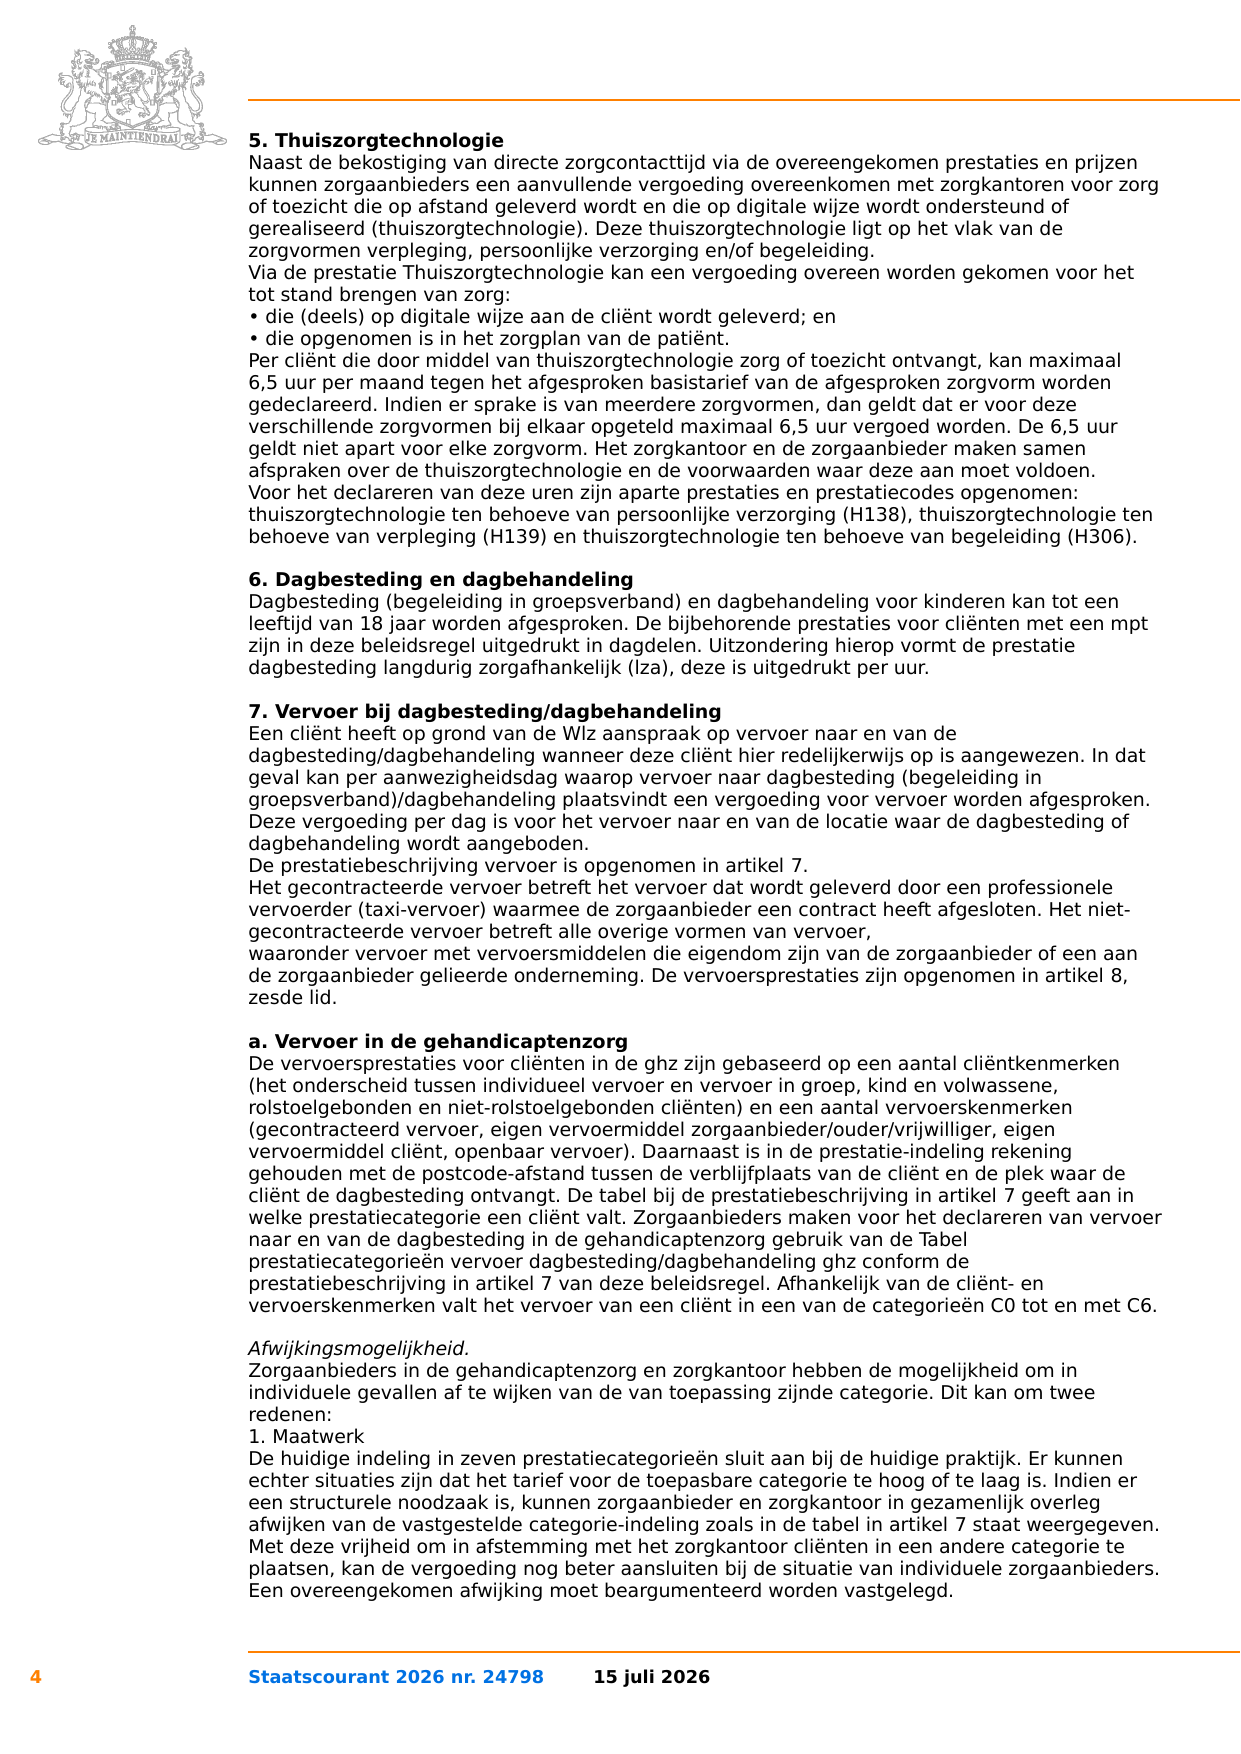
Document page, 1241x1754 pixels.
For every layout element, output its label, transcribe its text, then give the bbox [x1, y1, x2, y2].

text Naast de bekostiging van directe zorgcontacttijd via de overeengekomen prestaties en prijzen kunnen zorgaanbieders een aanvullende vergoeding overeenkomen met zorgkantoren voor zorg of toezicht die op afstand geleverd wordt en die op digitale wijze wordt ondersteund of gerealiseerd (thuiszorgtechnologie). Deze thuiszorgtechnologie ligt op het vlak van de zorgvormen verpleging, persoonlijke verzorging en/of begeleiding. [248, 152, 1163, 262]
text Via de prestatie Thuiszorgtechnologie kan een vergoeding overeen worden gekomen voor het tot stand brengen van zorg: [248, 262, 1163, 306]
text De prestatiebeschrijving vervoer is opgenomen in artikel 7. [248, 855, 1163, 877]
text Voor het declareren van deze uren zijn aparte prestaties en prestatiecodes opgenomen: thuiszorgtechnologie ten behoeve van persoonlijke verzorging (H138), thuiszorgtechnologie ten behoeve van verpleging (H139) en thuiszorgtechnologie ten behoeve van begeleiding (H306). [248, 482, 1163, 547]
subtitle 5. Thuiszorgtechnologie [248, 130, 1163, 152]
text De vervoersprestaties voor cliënten in de ghz zijn gebaseerd op een aantal cliëntkenmerken (het onderscheid tussen individueel vervoer en vervoer in groep, kind en volwassene, rolstoelgebonden en niet-rolstoelgebonden cliënten) en een aantal vervoerskenmerken (gecontracteerd vervoer, eigen vervoermiddel zorgaanbieder/ouder/vrijwilliger, eigen vervoermiddel cliënt, openbaar vervoer). Daarnaast is in de prestatie-indeling rekening gehouden met de postcode-afstand tussen de verblijfplaats van de cliënt en de plek waar de cliënt de dagbesteding ontvangt. De tabel bij de prestatiebeschrijving in artikel 7 geeft aan in welke prestatiecategorie een cliënt valt. Zorgaanbieders maken voor het declareren van vervoer naar en van de dagbesteding in de gehandicaptenzorg gebruik van de Tabel prestatiecategorieën vervoer dagbesteding/dagbehandeling ghz conform de prestatiebeschrijving in artikel 7 van deze beleidsregel. Afhankelijk van de cliënt- en vervoerskenmerken valt het vervoer van een cliënt in een van de categorieën C0 tot en met C6. [248, 1053, 1163, 1316]
text Zorgaanbieders in de gehandicaptenzorg en zorgkantoor hebben de mogelijkheid om in individuele gevallen af te wijken van de van toepassing zijnde categorie. Dit kan om twee redenen: [248, 1360, 1163, 1426]
picture [38, 25, 227, 150]
text waaronder vervoer met vervoersmiddelen die eigendom zijn van de zorgaanbieder of een aan de zorgaanbieder gelieerde onderneming. De vervoersprestaties zijn opgenomen in artikel 8, zesde lid. [248, 943, 1163, 1009]
subtitle 6. Dagbesteding en dagbehandeling [248, 569, 1163, 591]
text Per cliënt die door middel van thuiszorgtechnologie zorg of toezicht ontvangt, kan maximaal 6,5 uur per maand tegen het afgesproken basistarief van de afgesproken zorgvorm worden gedeclareerd. Indien er sprake is van meerdere zorgvormen, dan geldt dat er voor deze verschillende zorgvormen bij elkaar opgeteld maximaal 6,5 uur vergoed worden. De 6,5 uur geldt niet apart voor elke zorgvorm. Het zorgkantoor en de zorgaanbieder maken samen afspraken over de thuiszorgtechnologie en de voorwaarden waar deze aan moet voldoen. [248, 350, 1163, 482]
text • die (deels) op digitale wijze aan de cliënt wordt geleverd; en [248, 306, 1163, 328]
text Het gecontracteerde vervoer betreft het vervoer dat wordt geleverd door een professionele vervoerder (taxi-vervoer) waarmee de zorgaanbieder een contract heeft afgesloten. Het niet-gecontracteerde vervoer betreft alle overige vormen van vervoer, [248, 877, 1163, 943]
subtitle Afwijkingsmogelijkheid. [248, 1338, 1163, 1360]
text Een cliënt heeft op grond van de Wlz aanspraak op vervoer naar en van de dagbesteding/dagbehandeling wanneer deze cliënt hier redelijkerwijs op is aangewezen. In dat geval kan per aanwezigheidsdag waarop vervoer naar dagbesteding (begeleiding in groepsverband)/dagbehandeling plaatsvindt een vergoeding voor vervoer worden afgesproken. Deze vergoeding per dag is voor het vervoer naar en van de locatie waar de dagbesteding of dagbehandeling wordt aangeboden. [248, 723, 1163, 855]
text De huidige indeling in zeven prestatiecategorieën sluit aan bij de huidige praktijk. Er kunnen echter situaties zijn dat het tarief voor de toepasbare categorie te hoog of te laag is. Indien er een structurele noodzaak is, kunnen zorgaanbieder en zorgkantoor in gezamenlijk overleg afwijken van de vastgestelde categorie-indeling zoals in de tabel in artikel 7 staat weergegeven. Met deze vrijheid om in afstemming met het zorgkantoor cliënten in een andere categorie te plaatsen, kan de vergoeding nog beter aansluiten bij de situatie van individuele zorgaanbieders. Een overeengekomen afwijking moet beargumenteerd worden vastgelegd. [248, 1448, 1163, 1602]
text 1. Maatwerk [248, 1426, 1163, 1448]
subtitle a. Vervoer in de gehandicaptenzorg [248, 1031, 1163, 1053]
text Dagbesteding (begeleiding in groepsverband) en dagbehandeling voor kinderen kan tot een leeftijd van 18 jaar worden afgesproken. De bijbehorende prestaties voor cliënten met een mpt zijn in deze beleidsregel uitgedrukt in dagdelen. Uitzondering hierop vormt de prestatie dagbesteding langdurig zorgafhankelijk (lza), deze is uitgedrukt per uur. [248, 591, 1163, 679]
text • die opgenomen is in het zorgplan van de patiënt. [248, 328, 1163, 350]
subtitle 7. Vervoer bij dagbesteding/dagbehandeling [248, 701, 1163, 723]
